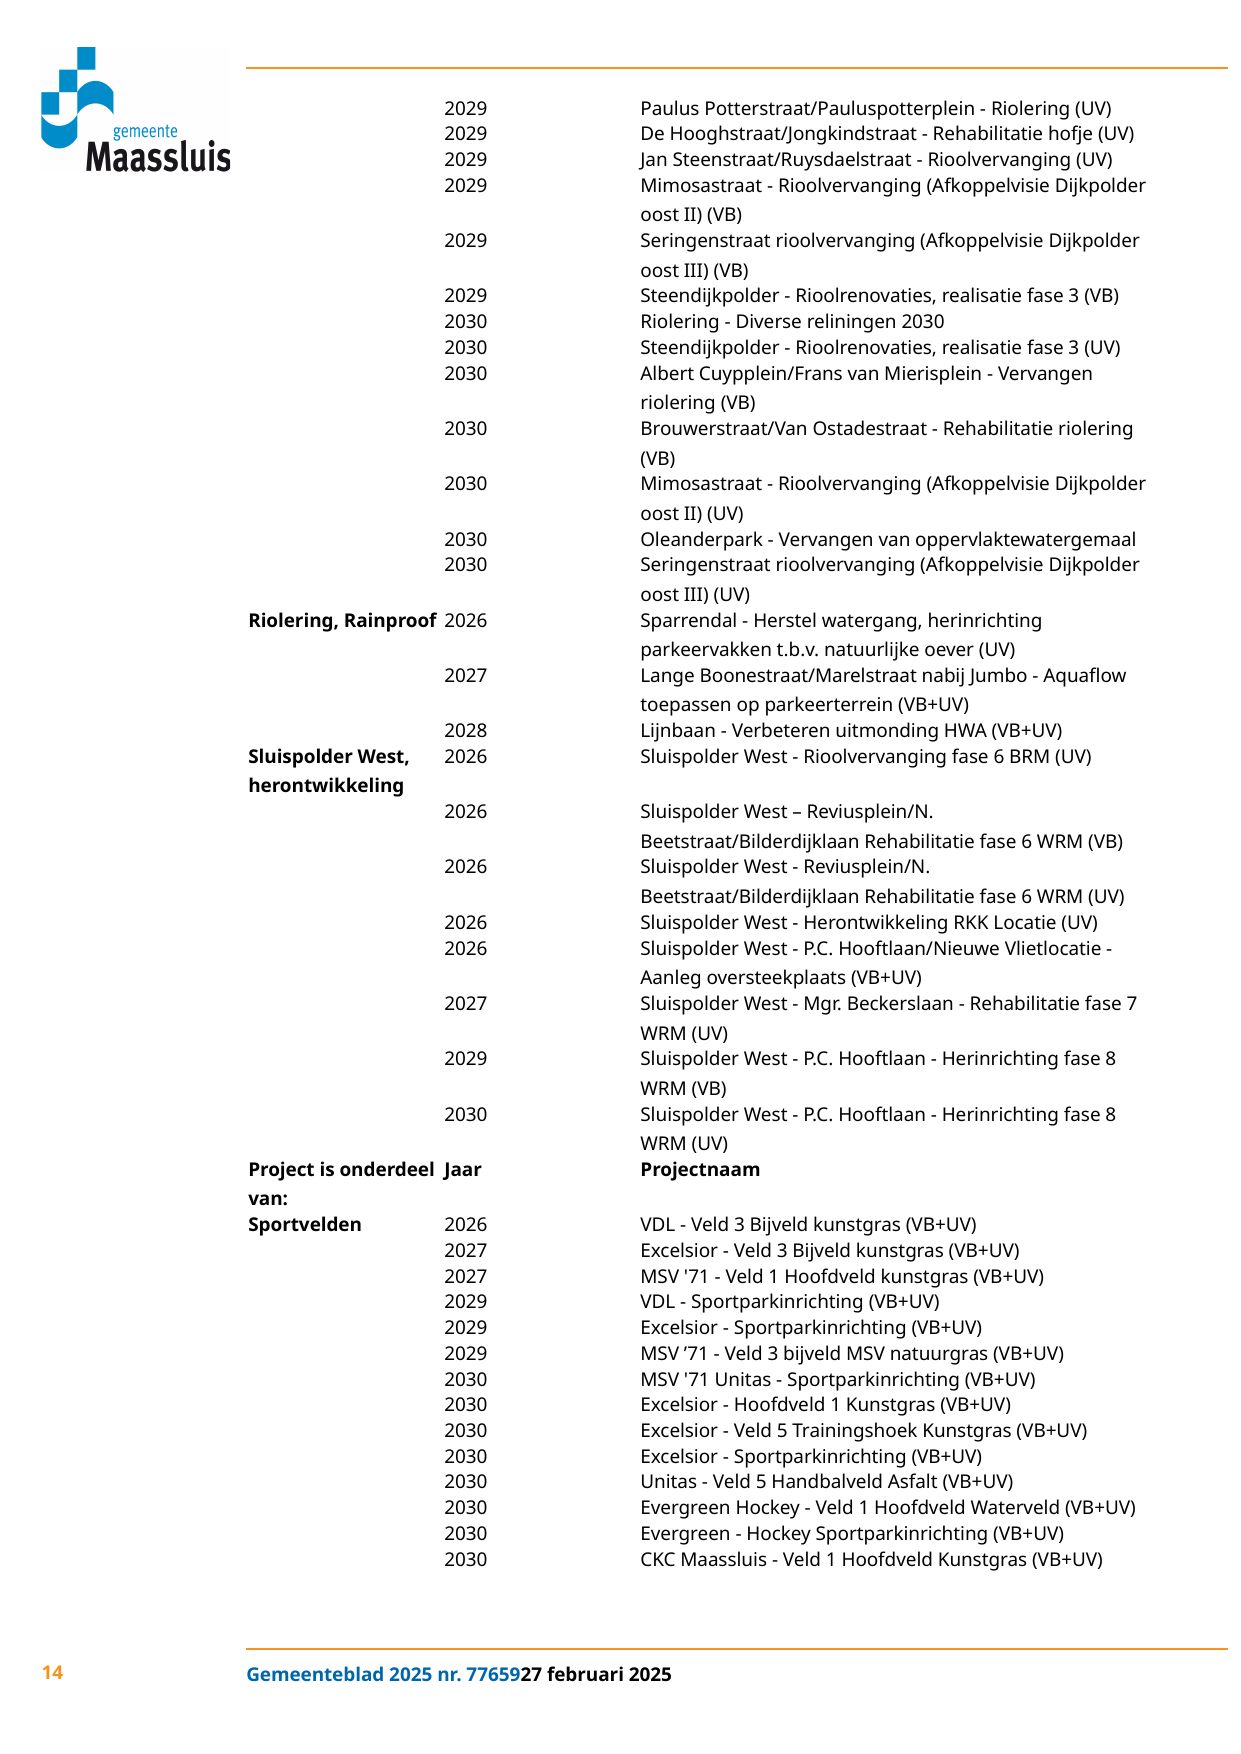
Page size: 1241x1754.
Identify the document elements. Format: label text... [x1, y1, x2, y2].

table_cell [248, 1289, 444, 1314]
table_cell [248, 1101, 444, 1156]
table_cell 2030 [444, 360, 640, 415]
table_cell 2029 [444, 1289, 640, 1314]
table_cell Seringenstraat rioolvervanging (Afkoppelvisie Dijkpolder oost III) (VB) [640, 227, 1152, 283]
table_cell Project is onderdeel van: [248, 1156, 444, 1211]
table_cell Riolering - Diverse reliningen 2030 [640, 308, 1152, 334]
table_cell Unitas - Veld 5 Handbalveld Asfalt (VB+UV) [640, 1469, 1152, 1494]
table_cell 2030 [444, 415, 640, 470]
table_cell Lijnbaan - Verbeteren uitmonding HWA (VB+UV) [640, 718, 1152, 743]
table_cell VDL - Sportparkinrichting (VB+UV) [640, 1289, 1152, 1314]
table_cell [248, 1572, 444, 1597]
table_cell 2027 [444, 1263, 640, 1288]
table_cell 2029 [444, 283, 640, 308]
table_cell VDL - Veld 3 Bijveld kunstgras (VB+UV) [640, 1211, 1152, 1237]
table_cell [248, 1520, 444, 1546]
table_cell Albert Cuypplein/Frans van Mierisplein - Vervangen riolering (VB) [640, 360, 1152, 415]
table_cell 2027 [444, 662, 640, 717]
table_cell [248, 121, 444, 146]
table_cell Brouwerstraat/Van Ostadestraat - Rehabilitatie riolering (VB) [640, 415, 1152, 470]
table_cell [248, 1314, 444, 1340]
table_cell 2028 [444, 718, 640, 743]
table_cell [248, 227, 444, 283]
table_cell Sluispolder West - Reviusplein/N. Beetstraat/Bilderdijklaan Rehabilitatie fase 6 WRM (UV) [640, 854, 1152, 909]
table_cell [248, 526, 444, 551]
table_cell [248, 551, 444, 607]
table_cell Excelsior - Veld 3 Bijveld kunstgras (VB+UV) [640, 1237, 1152, 1263]
table_cell Excelsior - Veld 5 Trainingshoek Kunstgras (VB+UV) [640, 1417, 1152, 1443]
table_cell 2030 [444, 1546, 640, 1572]
table_cell Sluispolder West - Herontwikkeling RKK Locatie (UV) [640, 909, 1152, 935]
table_cell [248, 470, 444, 526]
table_cell 2027 [444, 1237, 640, 1263]
table_cell Seringenstraat rioolvervanging (Afkoppelvisie Dijkpolder oost III) (UV) [640, 551, 1152, 607]
table_cell 2030 [444, 1494, 640, 1520]
table_cell [248, 1443, 444, 1469]
table_cell [248, 1417, 444, 1443]
table_cell MSV '71 - Veld 1 Hoofdveld kunstgras (VB+UV) [640, 1263, 1152, 1288]
table_cell [248, 415, 444, 470]
table_cell 2029 [444, 172, 640, 227]
table_cell [248, 1494, 444, 1520]
table_cell [248, 146, 444, 172]
table_cell [248, 799, 444, 854]
table_cell Excelsior - Sportparkinrichting (VB+UV) [640, 1443, 1152, 1469]
table_cell [248, 1546, 444, 1572]
table_cell MSV '71 Unitas - Sportparkinrichting (VB+UV) [640, 1366, 1152, 1391]
table_cell Jan Steenstraat/Ruysdaelstraat - Rioolvervanging (UV) [640, 146, 1152, 172]
table_cell 2026 [444, 743, 640, 798]
picture [41, 47, 77, 92]
table_cell [248, 854, 444, 909]
table_cell 2029 [444, 1340, 640, 1366]
table_cell Sparrendal - Herstel watergang, herinrichting parkeervakken t.b.v. natuurlijke oever (UV) [640, 607, 1152, 662]
table_cell 2027 [444, 990, 640, 1045]
table_cell 2030 [444, 1366, 640, 1391]
table_cell [248, 1391, 444, 1417]
picture [41, 47, 231, 172]
table_cell [248, 1340, 444, 1366]
table_cell [248, 283, 444, 308]
table_cell [248, 1237, 444, 1263]
table_cell Mimosastraat - Rioolvervanging (Afkoppelvisie Dijkpolder oost II) (VB) [640, 172, 1152, 227]
table_cell Sluispolder West - P.C. Hooftlaan - Herinrichting fase 8 WRM (UV) [640, 1101, 1152, 1156]
table_cell [248, 360, 444, 415]
table_cell 2026 [444, 799, 640, 854]
table_cell [248, 1045, 444, 1101]
table_cell 2029 [444, 121, 640, 146]
table_cell 2026 [444, 1211, 640, 1237]
table_cell MSV ’71 - Veld 3 bijveld MSV natuurgras (VB+UV) [640, 1340, 1152, 1366]
table_cell Riolering, Rainproof [248, 607, 444, 662]
table_cell 2030 [444, 1101, 640, 1156]
table_cell 2029 [444, 1314, 640, 1340]
table_cell Sportvelden [248, 1211, 444, 1237]
table_cell [248, 909, 444, 935]
table_cell Jaar [444, 1156, 640, 1211]
table_cell Sluispolder West - Mgr. Beckerslaan - Rehabilitatie fase 7 WRM (UV) [640, 990, 1152, 1045]
table_cell Paulus Potterstraat/Pauluspotterplein - Riolering (UV) [640, 95, 1152, 121]
table_cell Sluispolder West - P.C. Hooftlaan/Nieuwe Vlietlocatie - Aanleg oversteekplaats (VB+UV) [640, 935, 1152, 990]
table_cell 2030 [444, 1469, 640, 1494]
table_cell 2030 [444, 308, 640, 334]
table_cell 2026 [444, 607, 640, 662]
table_cell Sluispolder West - P.C. Hooftlaan - Herinrichting fase 8 WRM (VB) [640, 1045, 1152, 1101]
table_cell Lange Boonestraat/Marelstraat nabij Jumbo - Aquaflow toepassen op parkeerterrein (VB+UV) [640, 662, 1152, 717]
table_cell [248, 95, 444, 121]
table_cell [248, 935, 444, 990]
table_cell 2026 [444, 909, 640, 935]
table_cell Evergreen - Hockey Sportparkinrichting (VB+UV) [640, 1520, 1152, 1546]
table_cell 2030 [444, 470, 640, 526]
table_cell Sluispolder West, herontwikkeling [248, 743, 444, 798]
table_cell 2030 [444, 1443, 640, 1469]
table_cell 2026 [444, 935, 640, 990]
table_cell De Hooghstraat/Jongkindstraat - Rehabilitatie hofje (UV) [640, 121, 1152, 146]
table_cell Excelsior - Hoofdveld 1 Kunstgras (VB+UV) [640, 1391, 1152, 1417]
table_cell 2030 [444, 1391, 640, 1417]
table_cell Oleanderpark - Vervangen van oppervlaktewatergemaal [640, 526, 1152, 551]
table_cell Steendijkpolder - Rioolrenovaties, realisatie fase 3 (VB) [640, 283, 1152, 308]
table_cell [248, 990, 444, 1045]
table_cell 2030 [444, 526, 640, 551]
table_cell [248, 334, 444, 360]
table_cell [248, 1263, 444, 1288]
table_cell [248, 1366, 444, 1391]
table_cell [248, 718, 444, 743]
table_cell Sluispolder West – Reviusplein/N. Beetstraat/Bilderdijklaan Rehabilitatie fase 6 WRM (VB) [640, 799, 1152, 854]
table_cell 2030 [444, 334, 640, 360]
table_cell Sluispolder West - Rioolvervanging fase 6 BRM (UV) [640, 743, 1152, 798]
table_cell Steendijkpolder - Rioolrenovaties, realisatie fase 3 (UV) [640, 334, 1152, 360]
table_cell 2030 [444, 551, 640, 607]
table_cell 2029 [444, 95, 640, 121]
table_cell 2030 [444, 1520, 640, 1546]
table_cell 2029 [444, 146, 640, 172]
table_cell CKC Maassluis - Veld 1 Hoofdveld Kunstgras (VB+UV) [640, 1546, 1152, 1572]
table_cell [248, 1469, 444, 1494]
table_cell [248, 172, 444, 227]
table_cell 2029 [444, 1045, 640, 1101]
table_cell 2030 [444, 1417, 640, 1443]
table_cell [248, 308, 444, 334]
table_cell Projectnaam [640, 1156, 1152, 1211]
table_cell [444, 1572, 640, 1597]
table_cell [640, 1572, 1152, 1597]
table_cell Evergreen Hockey - Veld 1 Hoofdveld Waterveld (VB+UV) [640, 1494, 1152, 1520]
table_cell Excelsior - Sportparkinrichting (VB+UV) [640, 1314, 1152, 1340]
table_cell Mimosastraat - Rioolvervanging (Afkoppelvisie Dijkpolder oost II) (UV) [640, 470, 1152, 526]
table_cell [248, 662, 444, 717]
table_cell 2026 [444, 854, 640, 909]
table_cell 2029 [444, 227, 640, 283]
